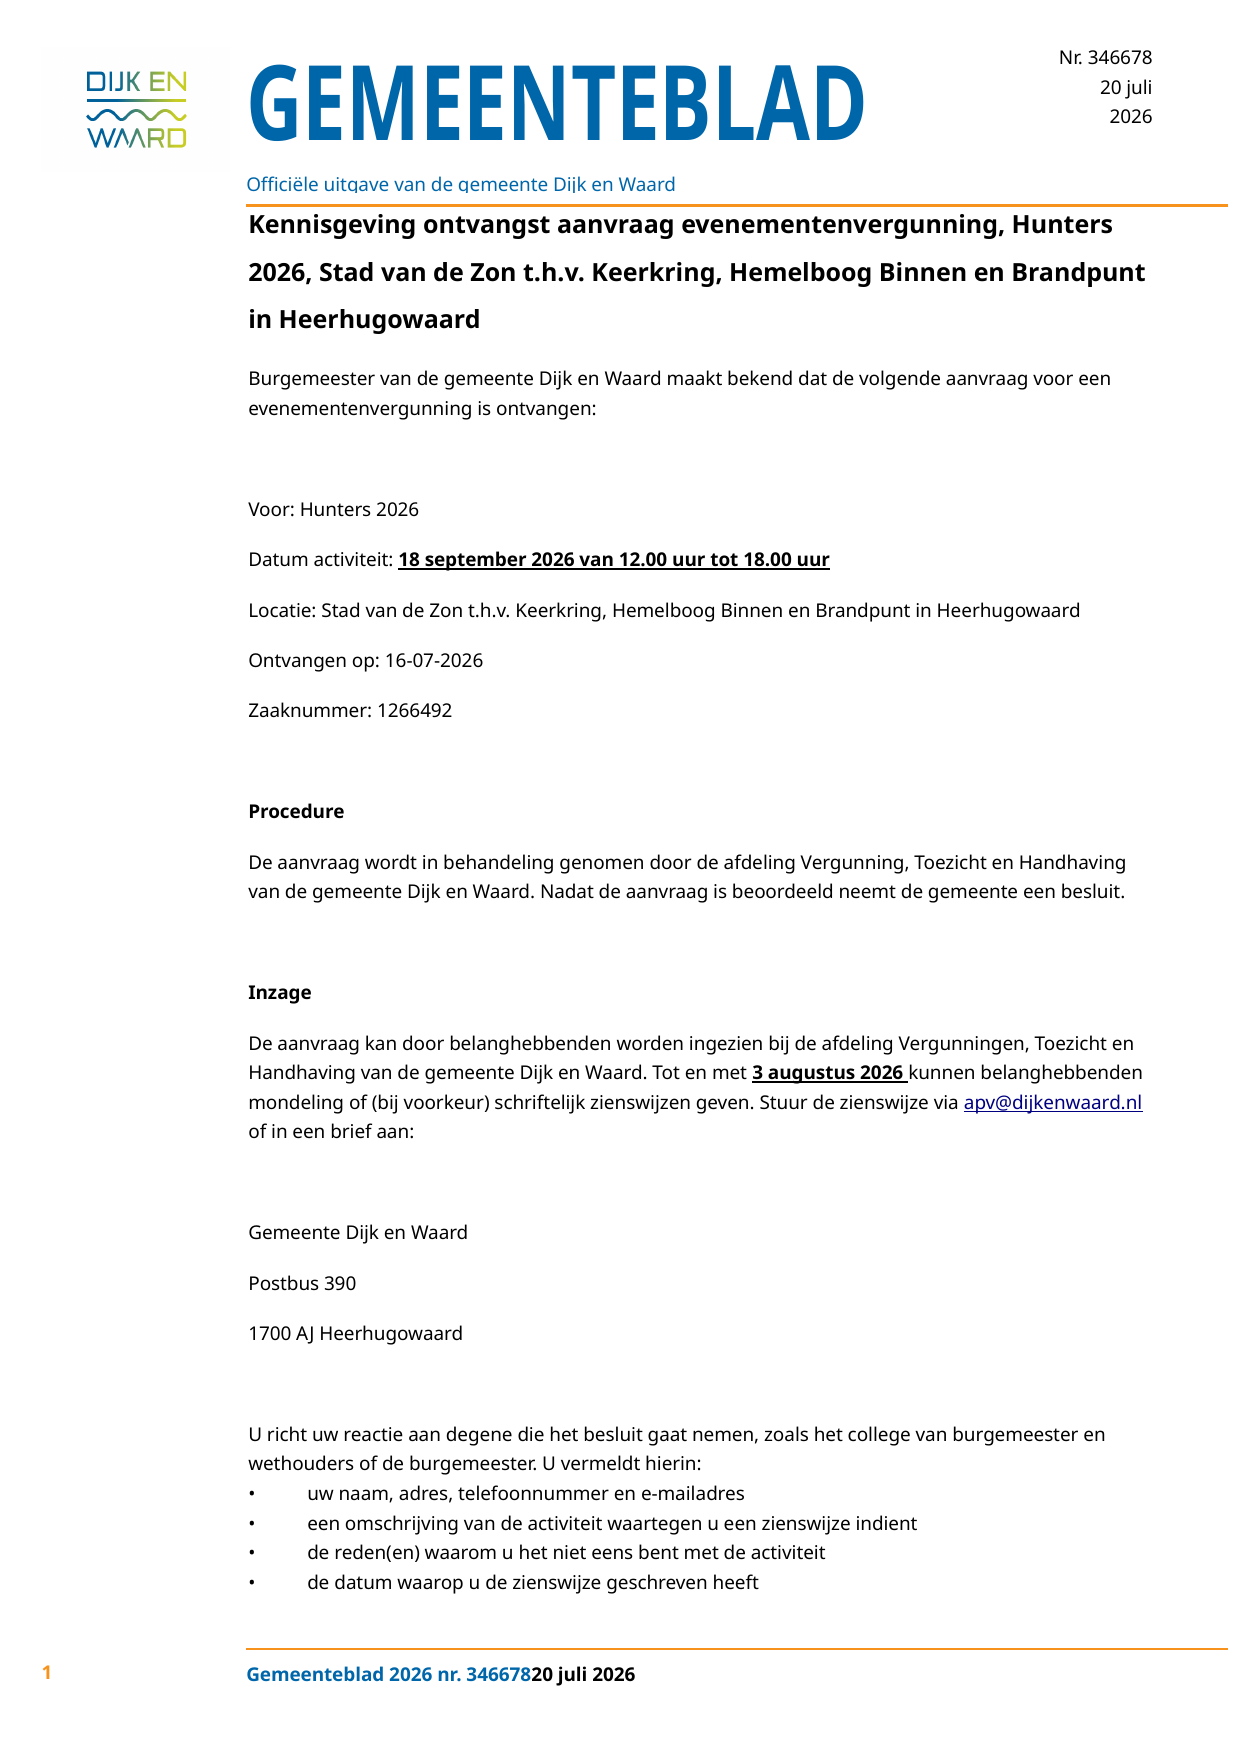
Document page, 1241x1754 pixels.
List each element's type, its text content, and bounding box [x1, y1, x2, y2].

text Locatie: Stad van de Zon t.h.v. Keerkring, Hemelboog Binnen en Brandpunt in Heerhugowaard [248, 597, 1152, 622]
text 1700 AJ Heerhugowaard [248, 1320, 1152, 1346]
picture [41, 47, 231, 172]
text Inzage [248, 979, 1152, 1005]
text U richt uw reactie aan degene die het besluit gaat nemen, zoals het college van burgemeester en wethouders of de burgemeester. U vermeldt hierin: [248, 1421, 1152, 1476]
text Ontvangen op: 16-07-2026 [248, 647, 1152, 673]
text De aanvraag kan door belanghebbenden worden ingezien bij de afdeling Vergunningen, Toezicht en Handhaving van de gemeente Dijk en Waard. Tot en met 3 augustus 2026 kunnen belanghebbenden mondeling of (bij voorkeur) schriftelijk zienswijzen geven. Stuur de zienswijze via apv@dijkenwaard.nl of in een brief aan: [248, 1030, 1152, 1144]
text Zaaknummer: 1266492 [248, 698, 1152, 723]
text De aanvraag wordt in behandeling genomen door de afdeling Vergunning, Toezicht en Handhaving van de gemeente Dijk en Waard. Nadat de aanvraag is beoordeeld neemt de gemeente een besluit. [248, 849, 1152, 904]
text Gemeente Dijk en Waard [248, 1219, 1152, 1245]
text Procedure [248, 798, 1152, 824]
list uw naam, adres, telefoonnummer en e-mailadres [248, 1480, 1152, 1506]
list de datum waarop u de zienswijze geschreven heeft [248, 1569, 1152, 1594]
list de reden(en) waarom u het niet eens bent met de activiteit [248, 1539, 1152, 1565]
text Burgemeester van de gemeente Dijk en Waard maakt bekend dat de volgende aanvraag voor een evenementenvergunning is ontvangen: [248, 366, 1152, 421]
text Postbus 390 [248, 1270, 1152, 1295]
list een omschrijving van de activiteit waartegen u een zienswijze indient [248, 1510, 1152, 1535]
text Voor: Hunters 2026 [248, 496, 1152, 522]
text Datum activiteit: 18 september 2026 van 12.00 uur tot 18.00 uur [248, 546, 1152, 572]
text Kennisgeving ontvangst aanvraag evenementenvergunning, Hunters 2026, Stad van de Zon t.h.v. Keerkring, Hemelboog Binnen en Brandpunt in Heerhugowaard [248, 207, 1152, 336]
